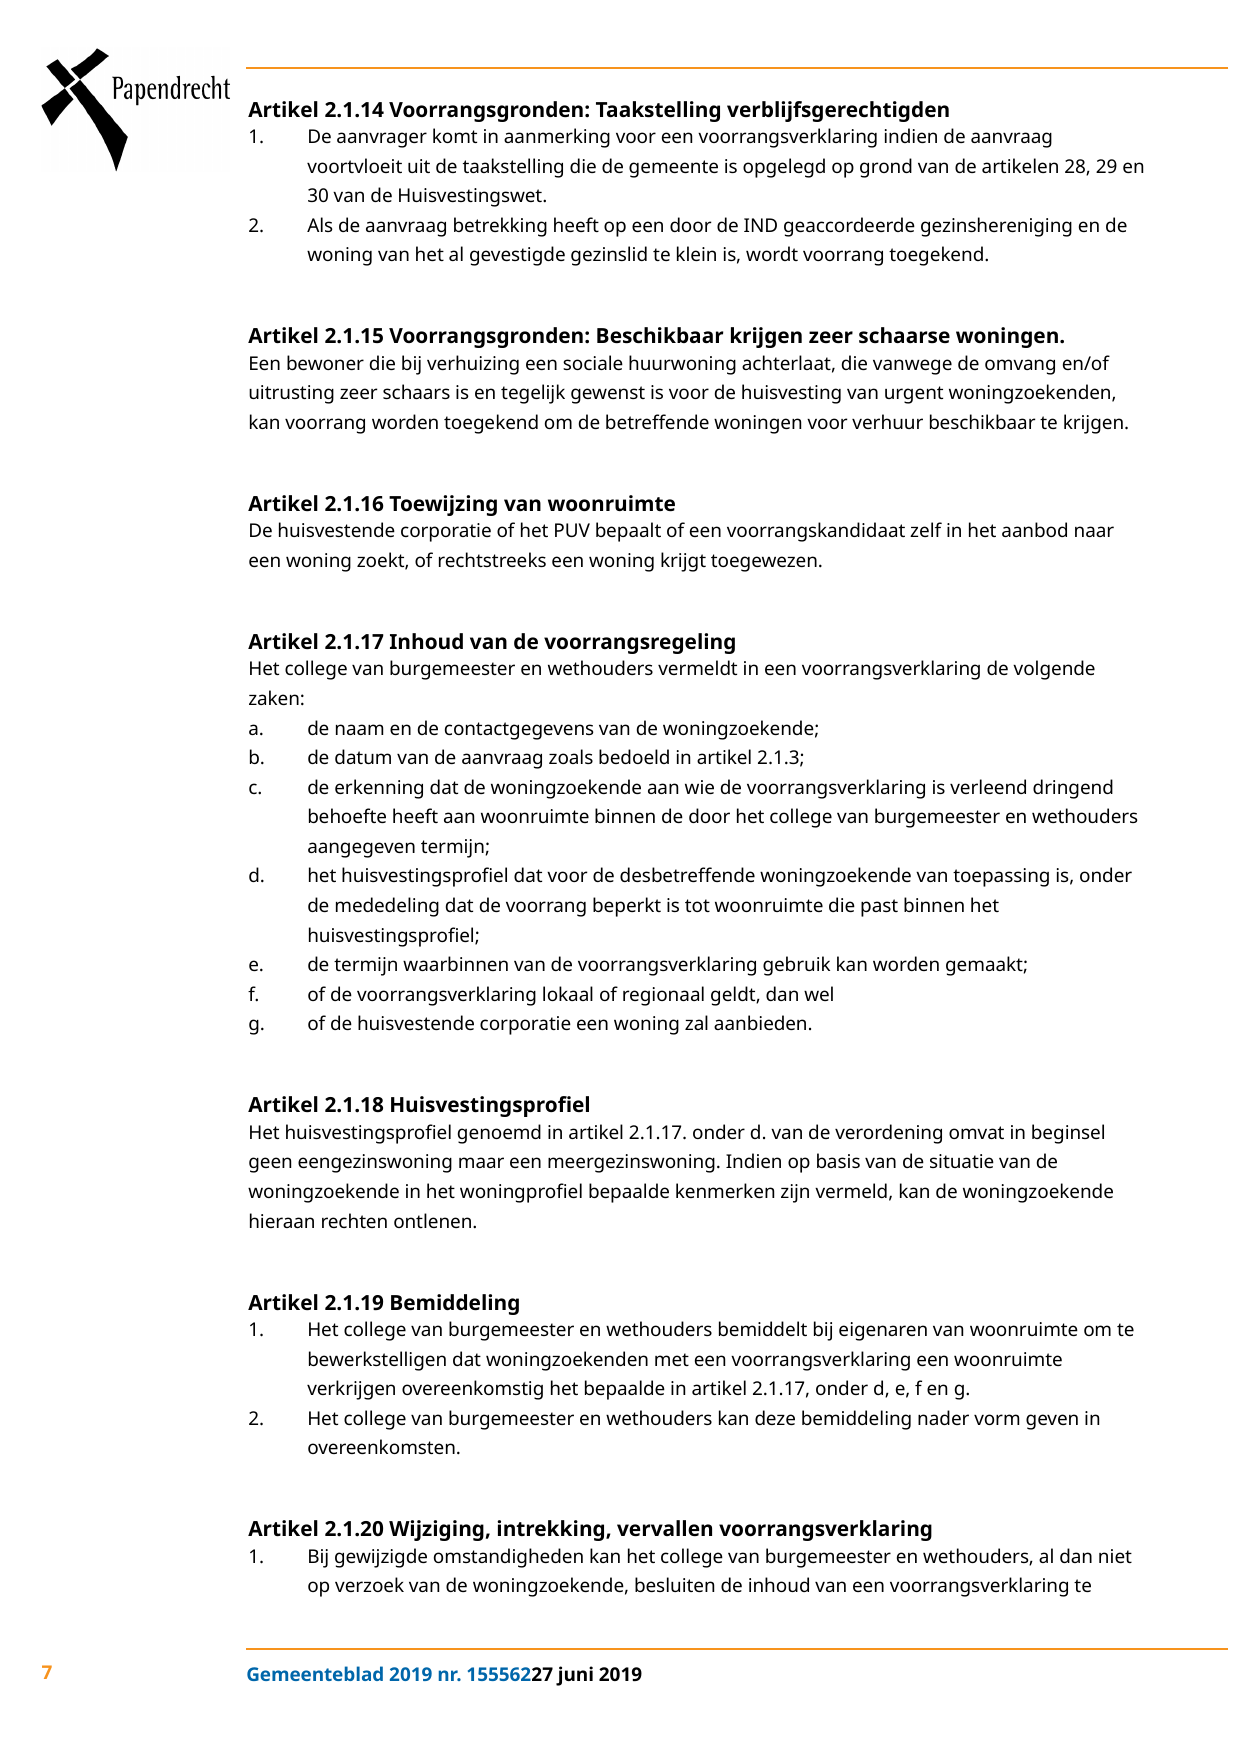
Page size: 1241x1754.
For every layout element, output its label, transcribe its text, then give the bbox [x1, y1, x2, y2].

text Artikel 2.1.20 Wijziging, intrekking, vervallen voorrangsverklaring [248, 1514, 1152, 1543]
text Artikel 2.1.18 Huisvestingsprofiel [248, 1091, 1152, 1119]
list Het college van burgemeester en wethouders bemiddelt bij eigenaren van woonruimte om te bewerkstelligen dat woningzoekenden met een voorrangsverklaring een woonruimte verkrijgen overeenkomstig het bepaalde in artikel 2.1.17, onder d, e, f en g. [248, 1316, 1152, 1401]
list of de huisvestende corporatie een woning zal aanbieden. [248, 1011, 1152, 1036]
text Een bewoner die bij verhuizing een sociale huurwoning achterlaat, die vanwege de omvang en/of uitrusting zeer schaars is en tegelijk gewenst is voor de huisvesting van urgent woningzoekenden, kan voorrang worden toegekend om de betreffende woningen voor verhuur beschikbaar te krijgen. [248, 350, 1152, 435]
text Artikel 2.1.17 Inhoud van de voorrangsregeling [248, 627, 1152, 656]
picture [41, 47, 231, 172]
list de termijn waarbinnen van de voorrangsverklaring gebruik kan worden gemaakt; [248, 951, 1152, 977]
list Als de aanvraag betrekking heeft op een door de IND geaccordeerde gezinshereniging en de woning van het al gevestigde gezinslid te klein is, wordt voorrang toegekend. [248, 212, 1152, 267]
list Het college van burgemeester en wethouders kan deze bemiddeling nader vorm geven in overeenkomsten. [248, 1405, 1152, 1460]
text Het huisvestingsprofiel genoemd in artikel 2.1.17. onder d. van de verordening omvat in beginsel geen eengezinswoning maar een meergezinswoning. Indien op basis van de situatie van de woningzoekende in het woningprofiel bepaalde kenmerken zijn vermeld, kan de woningzoekende hieraan rechten ontlenen. [248, 1119, 1152, 1233]
text Artikel 2.1.16 Toewijzing van woonruimte [248, 489, 1152, 518]
list het huisvestingsprofiel dat voor de desbetreffende woningzoekende van toepassing is, onder de mededeling dat de voorrang beperkt is tot woonruimte die past binnen het huisvestingsprofiel; [248, 863, 1152, 948]
list De aanvrager komt in aanmerking voor een voorrangsverklaring indien de aanvraag voortvloeit uit de taakstelling die de gemeente is opgelegd op grond van de artikelen 28, 29 en 30 van de Huisvestingswet. [248, 123, 1152, 208]
list de datum van de aanvraag zoals bedoeld in artikel 2.1.3; [248, 744, 1152, 770]
list Bij gewijzigde omstandigheden kan het college van burgemeester en wethouders, al dan niet op verzoek van de woningzoekende, besluiten de inhoud van een voorrangsverklaring te [248, 1543, 1152, 1598]
text De huisvestende corporatie of het PUV bepaalt of een voorrangskandidaat zelf in het aanbod naar een woning zoekt, of rechtstreeks een woning krijgt toegewezen. [248, 518, 1152, 573]
list of de voorrangsverklaring lokaal of regionaal geldt, dan wel [248, 981, 1152, 1007]
list de erkenning dat de woningzoekende aan wie de voorrangsverklaring is verleend dringend behoefte heeft aan woonruimte binnen de door het college van burgemeester en wethouders aangegeven termijn; [248, 774, 1152, 859]
list de naam en de contactgegevens van de woningzoekende; [248, 715, 1152, 741]
text Het college van burgemeester en wethouders vermeldt in een voorrangsverklaring de volgende zaken: [248, 656, 1152, 711]
text Artikel 2.1.19 Bemiddeling [248, 1288, 1152, 1316]
text Artikel 2.1.14 Voorrangsgronden: Taakstelling verblijfsgerechtigden [248, 95, 1152, 123]
text Artikel 2.1.15 Voorrangsgronden: Beschikbaar krijgen zeer schaarse woningen. [248, 322, 1152, 350]
